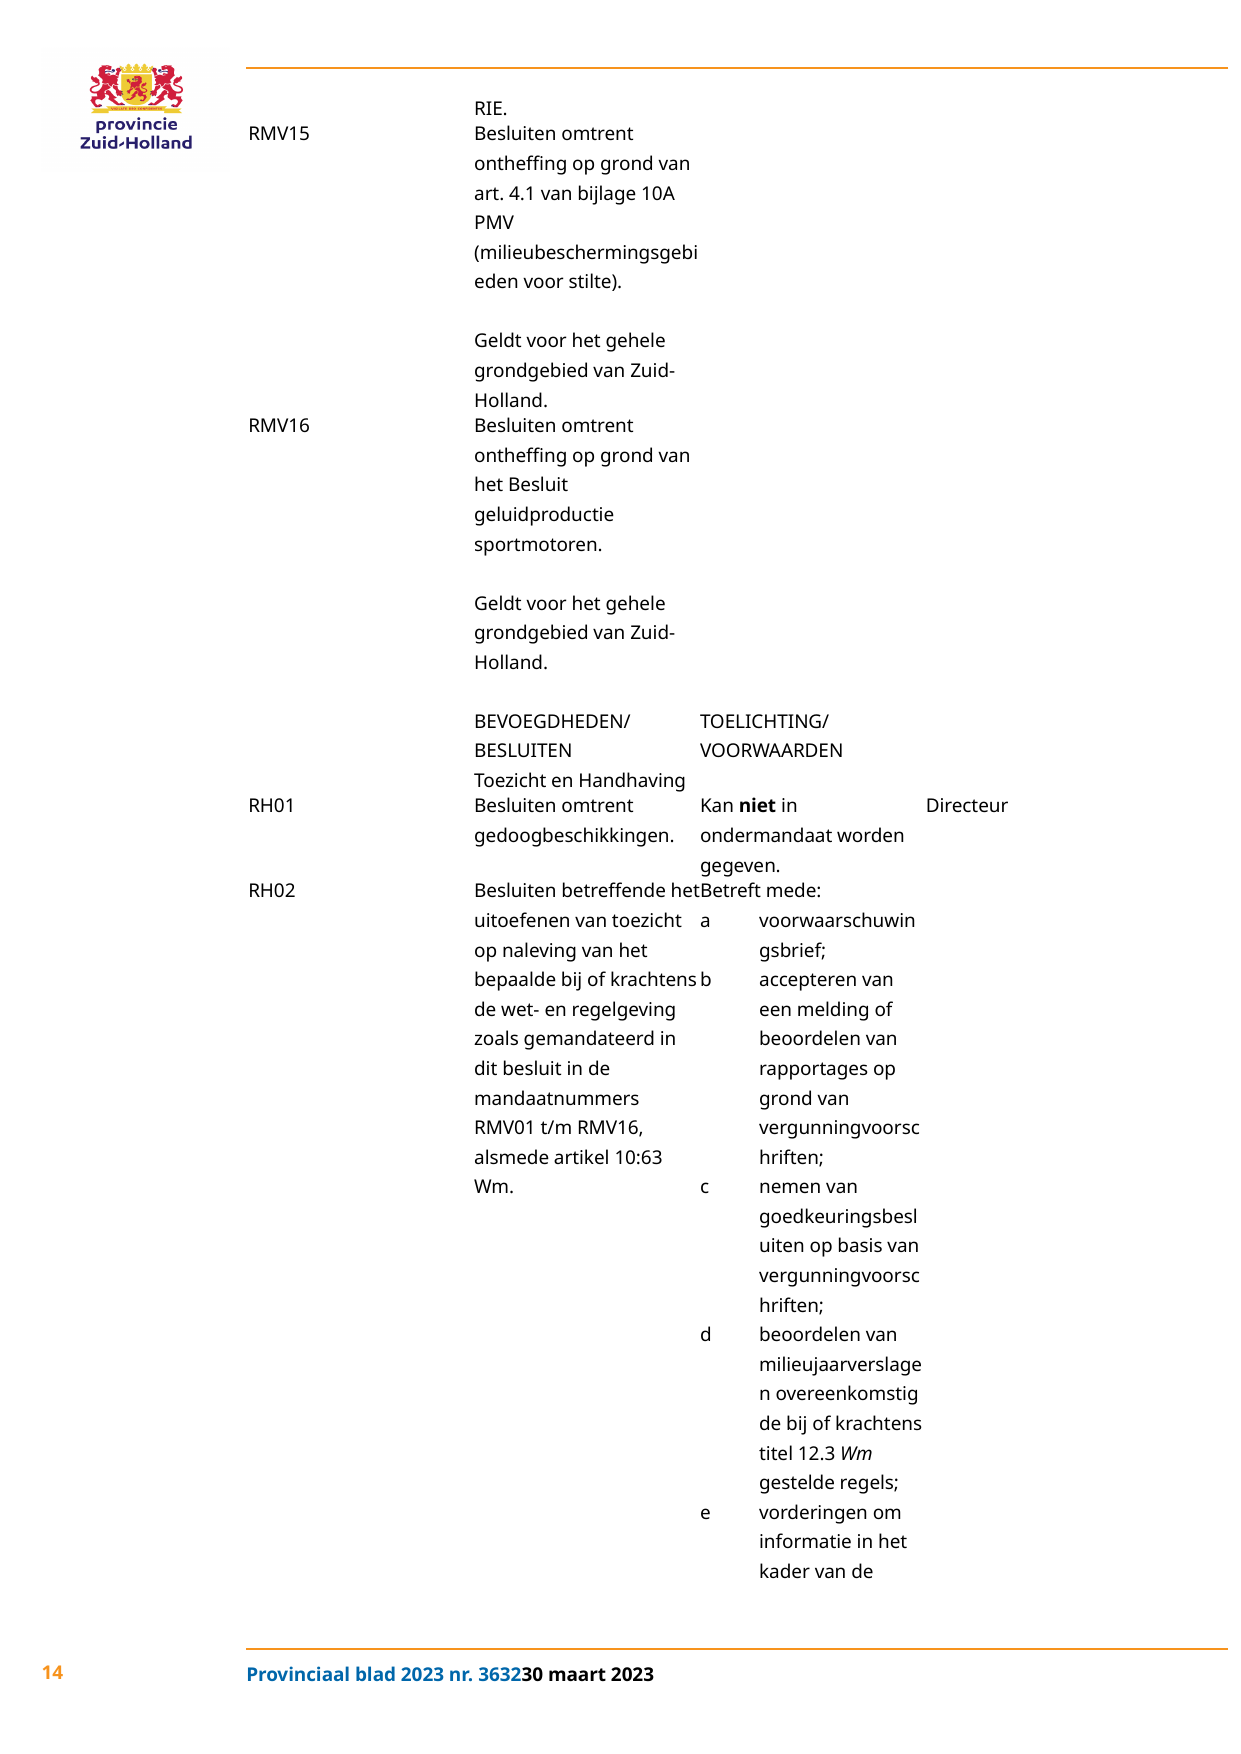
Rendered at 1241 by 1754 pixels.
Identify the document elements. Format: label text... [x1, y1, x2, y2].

table_cell [700, 121, 926, 412]
table_cell Besluiten omtrent ontheffing op grond van art. 4.1 van bijlage 10A PMV (milieubeschermingsgebieden voor stilte). Geldt voor het gehele grondgebied van Zuid-Holland. [474, 121, 700, 412]
table_cell [700, 413, 926, 675]
table_cell Besluiten omtrent ontheffing op grond van het Besluit geluidproductie sportmotoren. Geldt voor het gehele grondgebied van Zuid-Holland. [474, 413, 700, 675]
table_cell [926, 95, 1152, 121]
table_cell [926, 413, 1152, 675]
table_cell RH01 [248, 793, 474, 878]
picture [41, 47, 231, 172]
table_cell Directeur [926, 793, 1152, 878]
table_cell [926, 878, 1152, 1584]
table_cell RMV15 [248, 121, 474, 412]
table_cell Betreft mede: voorwaarschuwingsbrief; accepteren van een melding of beoordelen van rapportages op grond van vergunningvoorschriften; nemen van goedkeuringsbesluiten op basis van vergunningvoorschriften; beoordelen van milieujaarverslagen overeenkomstig de bij of krachtens titel 12.3 Wm gestelde regels; vorderingen om informatie in het kader van de [700, 878, 926, 1584]
table_cell [926, 121, 1152, 412]
table_cell RMV16 [248, 413, 474, 675]
table_header TOELICHTING/VOORWAARDEN [700, 708, 926, 793]
table_cell Kan niet in ondermandaat worden gegeven. [700, 793, 926, 878]
table_cell RIE. [474, 95, 700, 121]
table_header BEVOEGDHEDEN/BESLUITEN Toezicht en Handhaving [474, 708, 700, 793]
table_header [248, 708, 474, 793]
table_cell RH02 [248, 878, 474, 1584]
table_header [926, 708, 1152, 793]
table_cell [248, 95, 474, 121]
table_cell Besluiten omtrent gedoogbeschikkingen. [474, 793, 700, 878]
table_cell Besluiten betreffende het uitoefenen van toezicht op naleving van het bepaalde bij of krachtens de wet- en regelgeving zoals gemandateerd in dit besluit in de mandaatnummers RMV01 t/m RMV16, alsmede artikel 10:63 Wm. [474, 878, 700, 1584]
